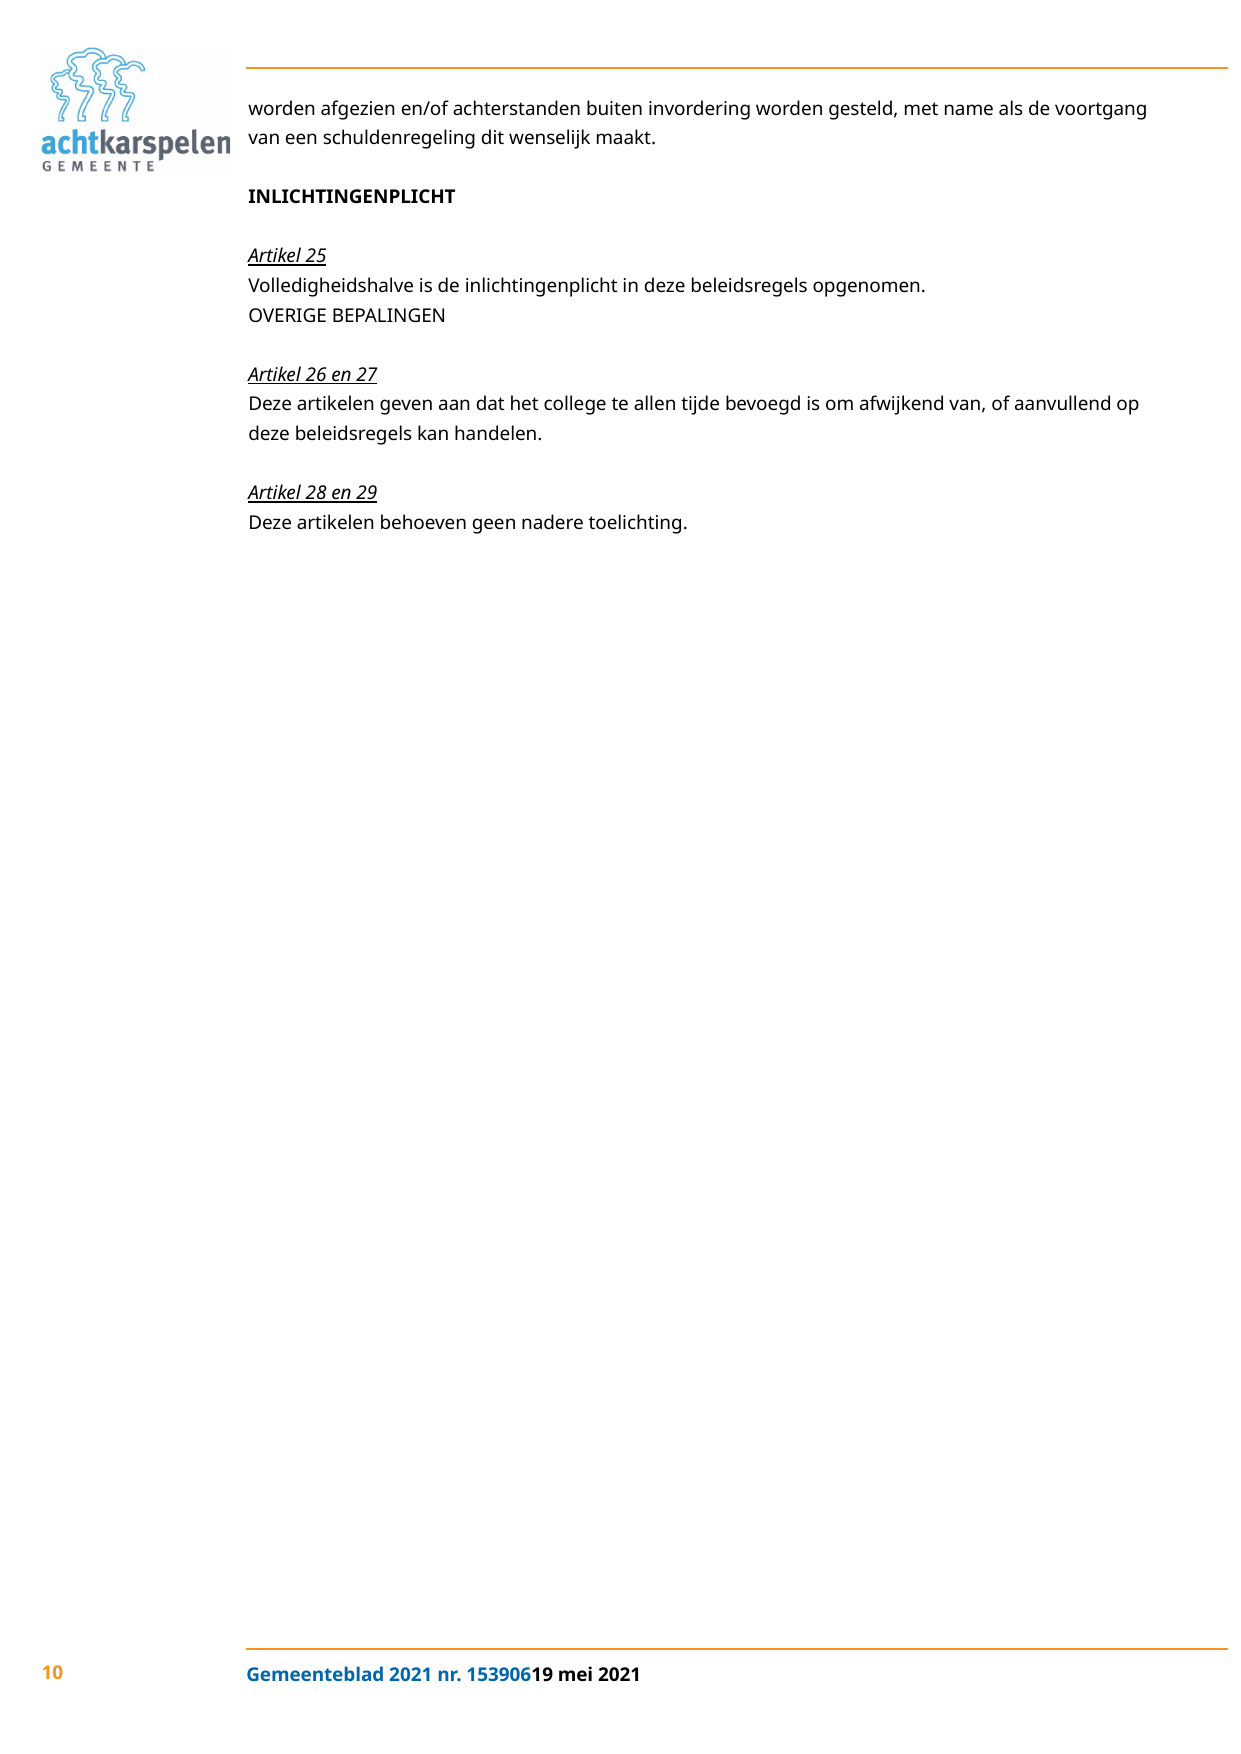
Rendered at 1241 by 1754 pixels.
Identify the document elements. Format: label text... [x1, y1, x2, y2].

text Deze artikelen geven aan dat het college te allen tijde bevoegd is om afwijkend van, of aanvullend op deze beleidsregels kan handelen. [248, 391, 1152, 446]
text Deze artikelen behoeven geen nadere toelichting. [248, 509, 1152, 535]
text Artikel 25 [248, 243, 1152, 268]
text Artikel 26 en 27 [248, 361, 1152, 387]
text Volledigheidshalve is de inlichtingenplicht in deze beleidsregels opgenomen. [248, 272, 1152, 298]
text Artikel 28 en 29 [248, 479, 1152, 505]
picture [41, 47, 231, 172]
text OVERIGE BEPALINGEN [248, 302, 1152, 328]
text INLICHTINGENPLICHT [248, 183, 1152, 209]
text worden afgezien en/of achterstanden buiten invordering worden gesteld, met name als de voortgang van een schuldenregeling dit wenselijk maakt. [248, 95, 1152, 150]
